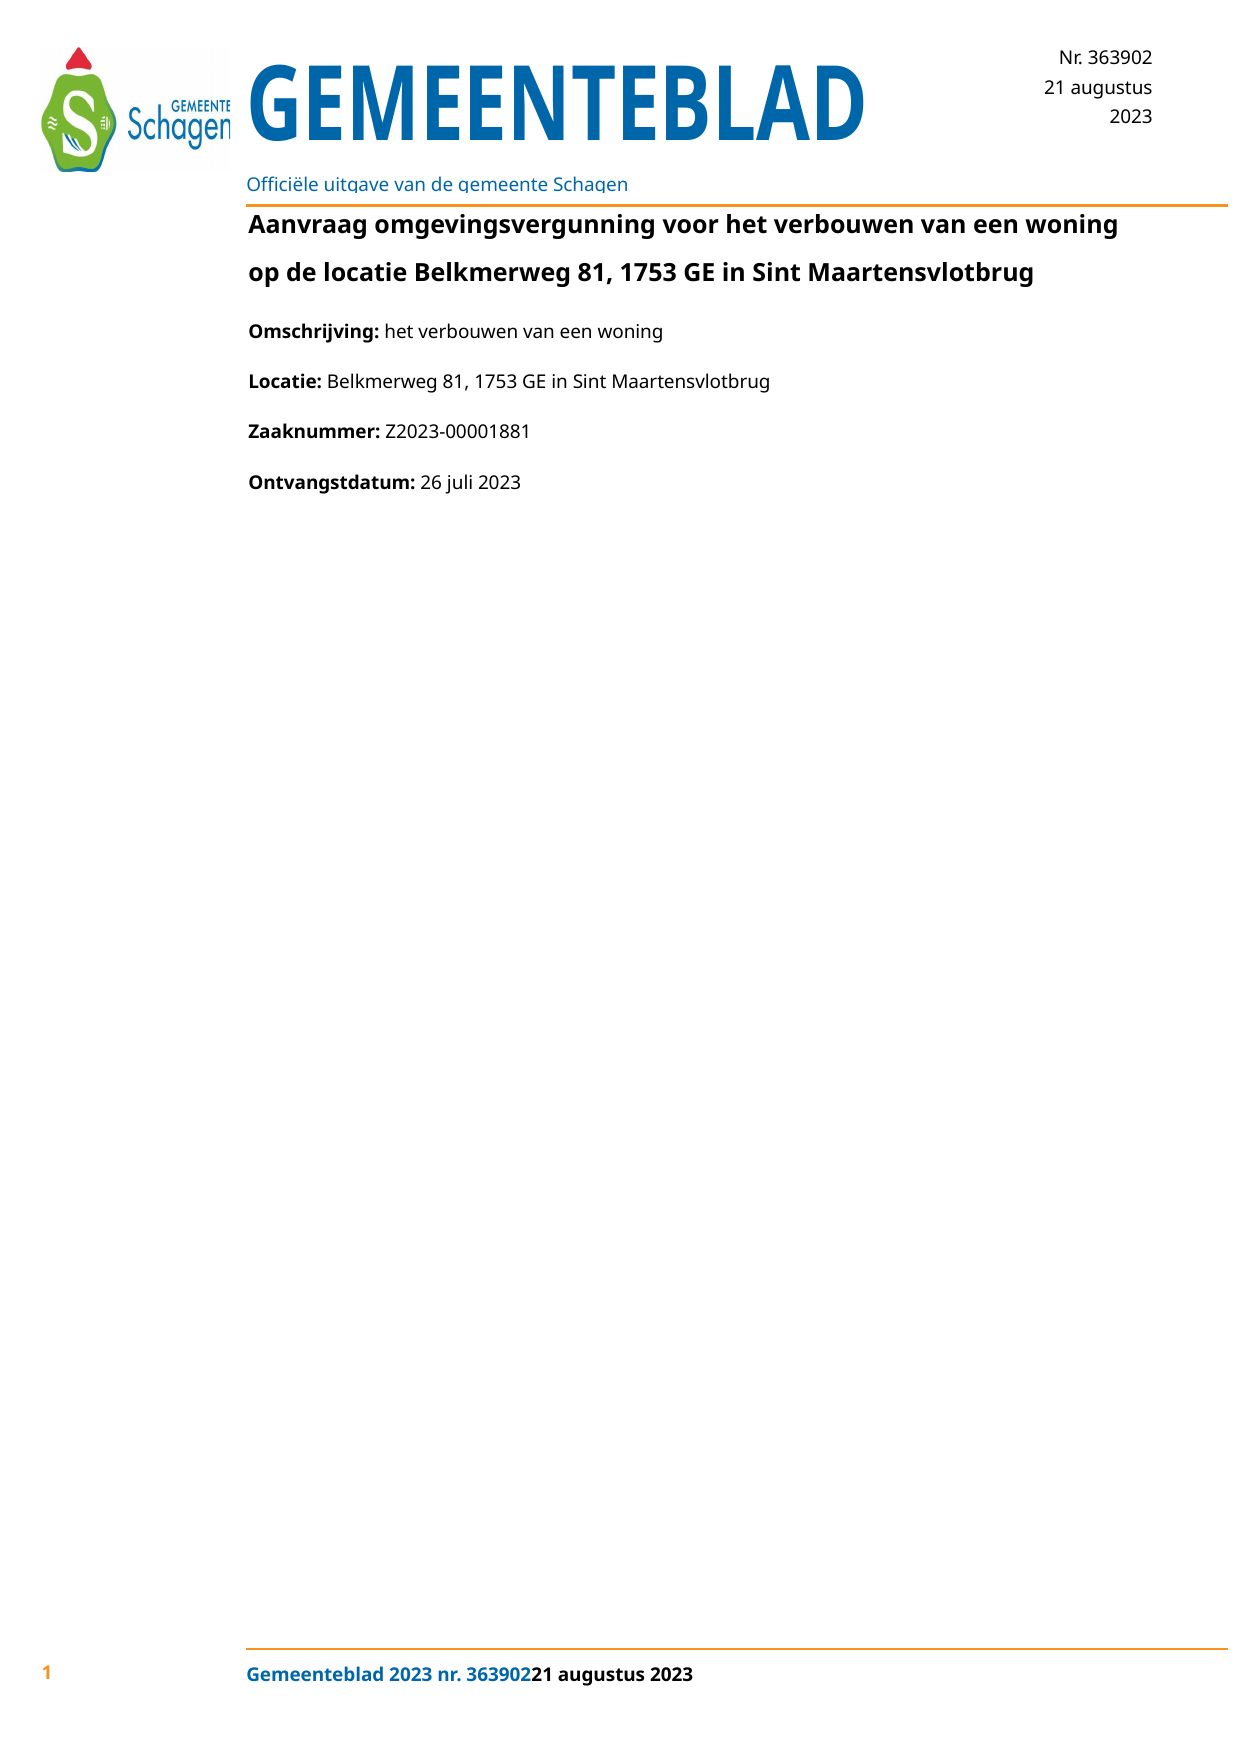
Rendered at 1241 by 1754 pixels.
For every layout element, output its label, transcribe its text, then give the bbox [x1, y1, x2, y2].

text Omschrijving: het verbouwen van een woning [248, 318, 1152, 344]
text Zaaknummer: Z2023-00001881 [248, 419, 1152, 444]
text Aanvraag omgevingsvergunning voor het verbouwen van een woning op de locatie Belkmerweg 81, 1753 GE in Sint Maartensvlotbrug [248, 207, 1152, 288]
text Locatie: Belkmerweg 81, 1753 GE in Sint Maartensvlotbrug [248, 368, 1152, 394]
picture [41, 47, 231, 172]
text Ontvangstdatum: 26 juli 2023 [248, 469, 1152, 495]
